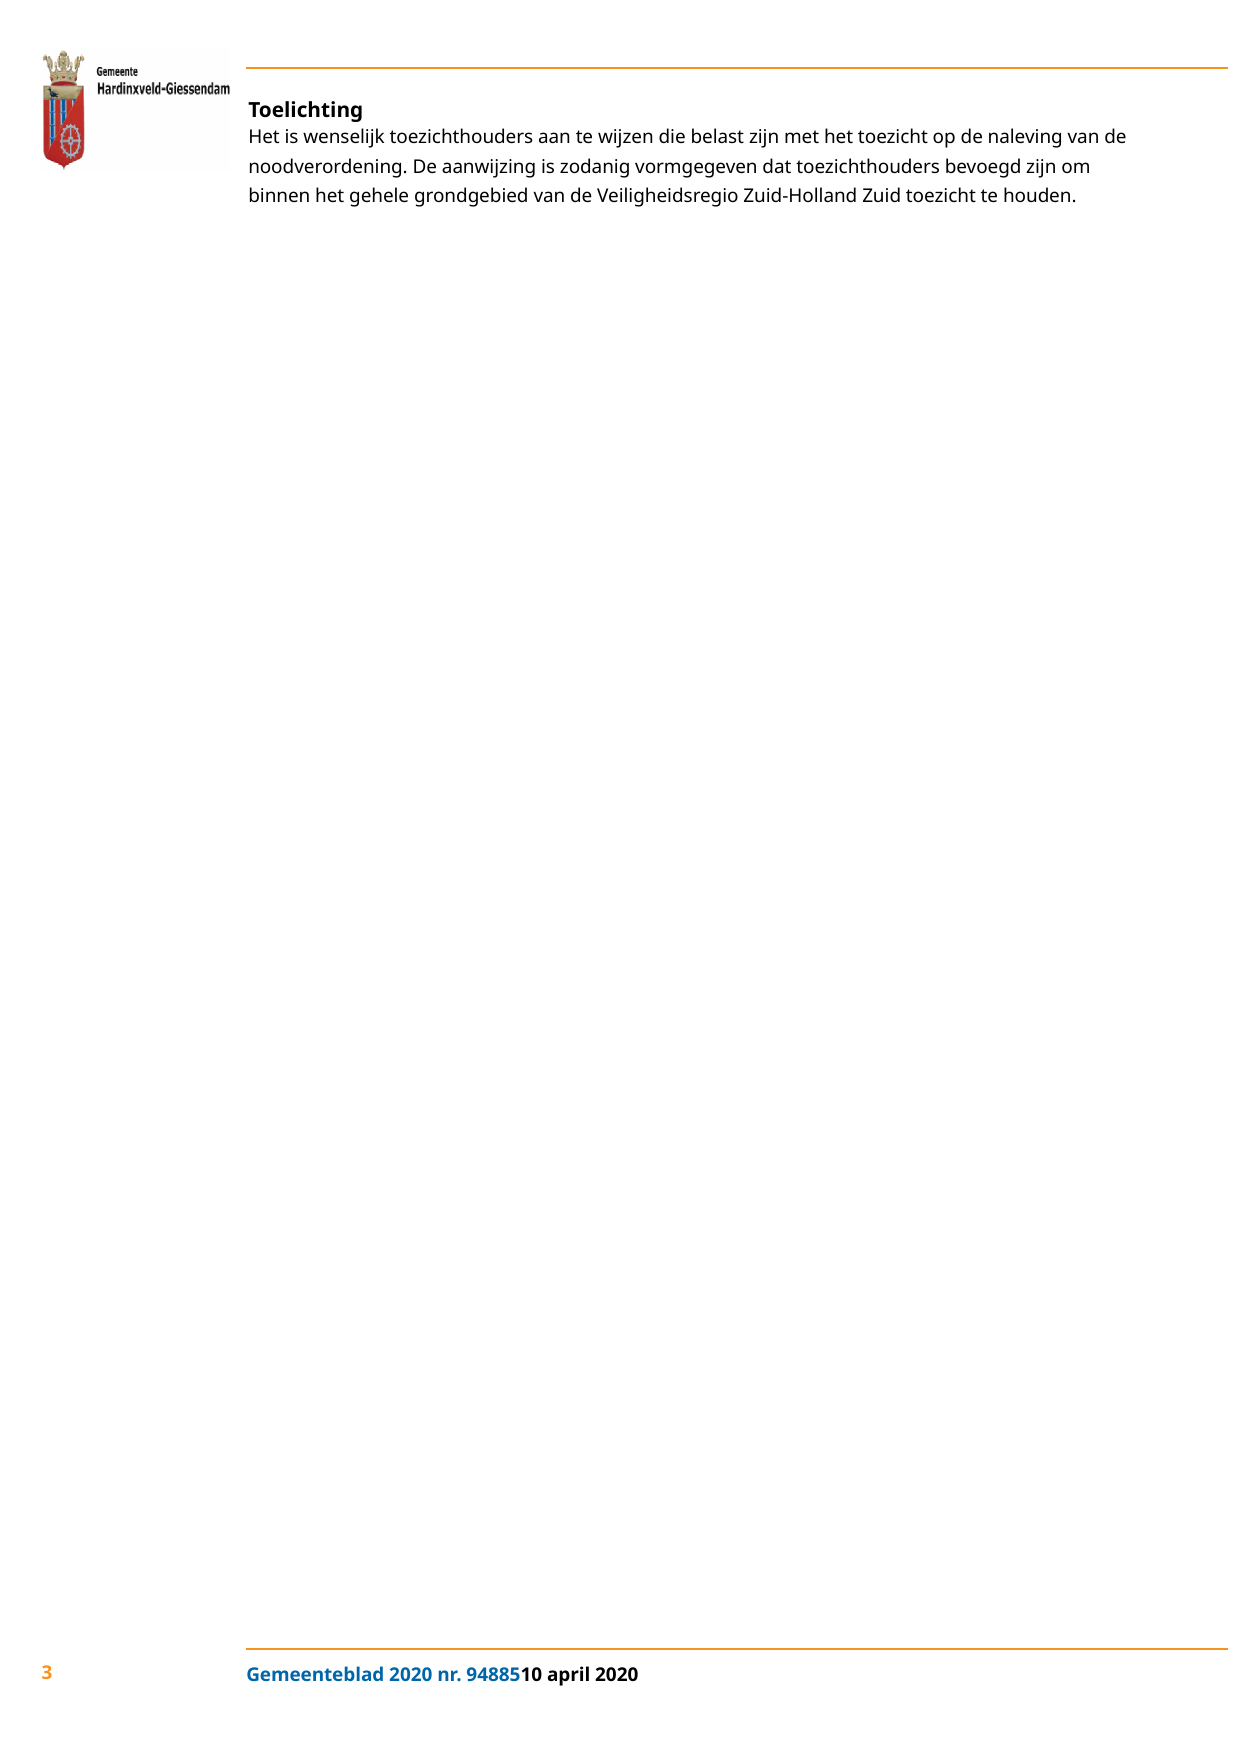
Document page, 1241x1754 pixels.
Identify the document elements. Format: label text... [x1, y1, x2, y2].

text Toelichting [248, 95, 1152, 123]
text Het is wenselijk toezichthouders aan te wijzen die belast zijn met het toezicht op de naleving van de noodverordening. De aanwijzing is zodanig vormgegeven dat toezichthouders bevoegd zijn om binnen het gehele grondgebied van de Veiligheidsregio Zuid-Holland Zuid toezicht te houden. [248, 123, 1152, 208]
picture [41, 47, 231, 172]
